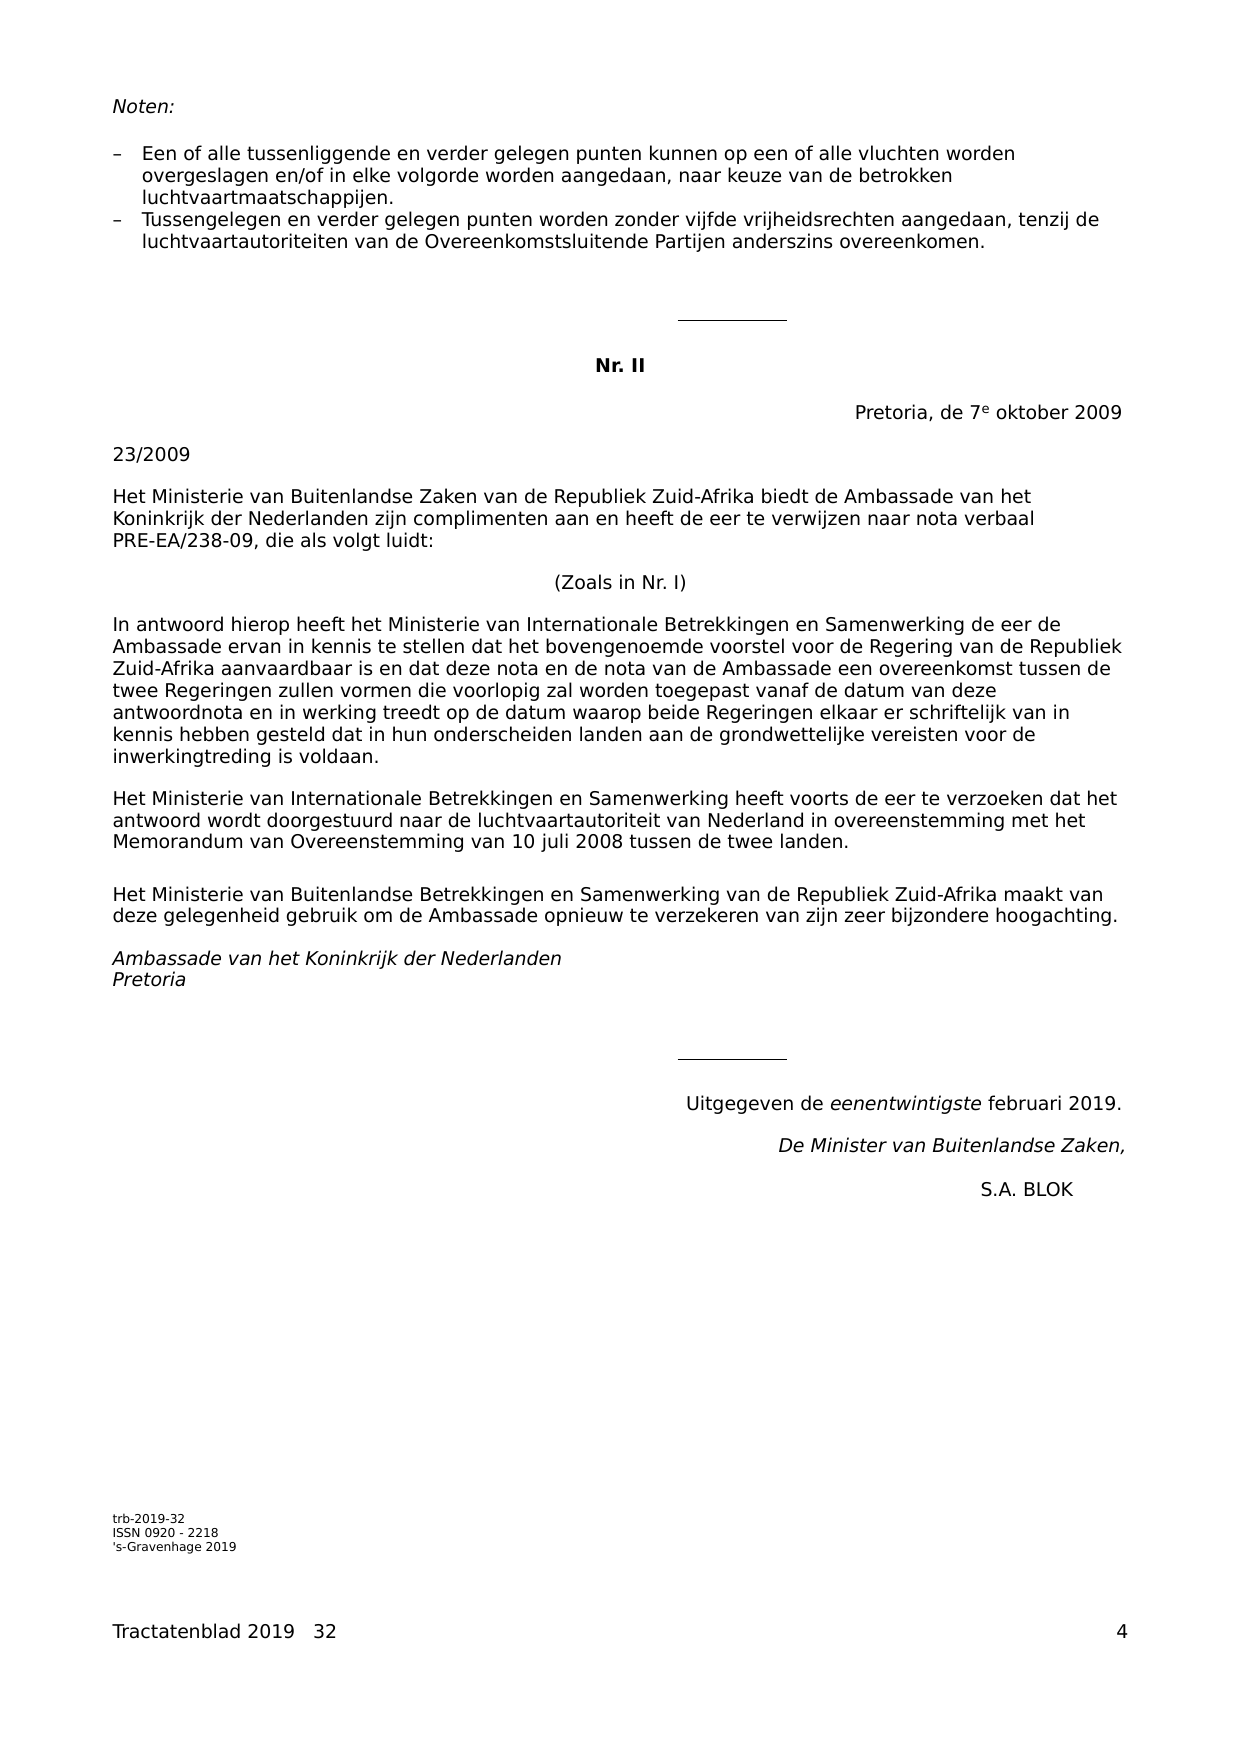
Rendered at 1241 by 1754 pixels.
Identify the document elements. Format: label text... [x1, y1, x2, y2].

text Het Ministerie van Buitenlandse Zaken van de Republiek Zuid-Afrika biedt de Ambassade van het Koninkrijk der Nederlanden zijn complimenten aan en heeft de eer te verwijzen naar nota verbaal PRE-EA/238-09, die als volgt luidt: [112, 486, 1128, 552]
text De Minister van Buitenlandse Zaken, S.A. BLOK [112, 1135, 1128, 1201]
subtitle Nr. II [112, 355, 1128, 377]
text – Een of alle tussenliggende en verder gelegen punten kunnen op een of alle vluchten worden overgeslagen en/of in elke volgorde worden aangedaan, naar keuze van de betrokken luchtvaartmaatschappijen. [112, 143, 1128, 209]
text (Zoals in Nr. I) [112, 572, 1128, 594]
text Het Ministerie van Internationale Betrekkingen en Samenwerking heeft voorts de eer te verzoeken dat het antwoord wordt doorgestuurd naar de luchtvaartautoriteit van Nederland in overeenstemming met het Memorandum van Overeenstemming van 10 juli 2008 tussen de twee landen. [112, 787, 1128, 853]
text trb-2019-32 [112, 1512, 346, 1526]
text Ambassade van het Koninkrijk der Nederlanden [112, 947, 1128, 969]
text Uitgegeven de eenentwintigste februari 2019. [112, 1093, 1128, 1115]
text 's-Gravenhage 2019 [112, 1540, 346, 1554]
text Pretoria [112, 969, 1128, 991]
text 23/2009 [112, 444, 1128, 466]
subtitle Noten: [112, 96, 1128, 118]
text In antwoord hierop heeft het Ministerie van Internationale Betrekkingen en Samenwerking de eer de Ambassade ervan in kennis te stellen dat het bovengenoemde voorstel voor de Regering van de Republiek Zuid-Afrika aanvaardbaar is en dat deze nota en de nota van de Ambassade een overeenkomst tussen de twee Regeringen zullen vormen die voorlopig zal worden toegepast vanaf de datum van deze antwoordnota en in werking treedt op de datum waarop beide Regeringen elkaar er schriftelijk van in kennis hebben gesteld dat in hun onderscheiden landen aan de grondwettelijke vereisten voor de inwerkingtreding is voldaan. [112, 614, 1128, 767]
text Het Ministerie van Buitenlandse Betrekkingen en Samenwerking van de Republiek Zuid-Afrika maakt van deze gelegenheid gebruik om de Ambassade opnieuw te verzekeren van zijn zeer bijzondere hoogachting. [112, 883, 1128, 927]
text Pretoria, de 7e oktober 2009 [112, 402, 1128, 424]
text ISSN 0920 - 2218 [112, 1526, 346, 1540]
text – Tussengelegen en verder gelegen punten worden zonder vijfde vrijheidsrechten aangedaan, tenzij de luchtvaartautoriteiten van de Overeenkomstsluitende Partijen anderszins overeenkomen. [112, 209, 1128, 253]
